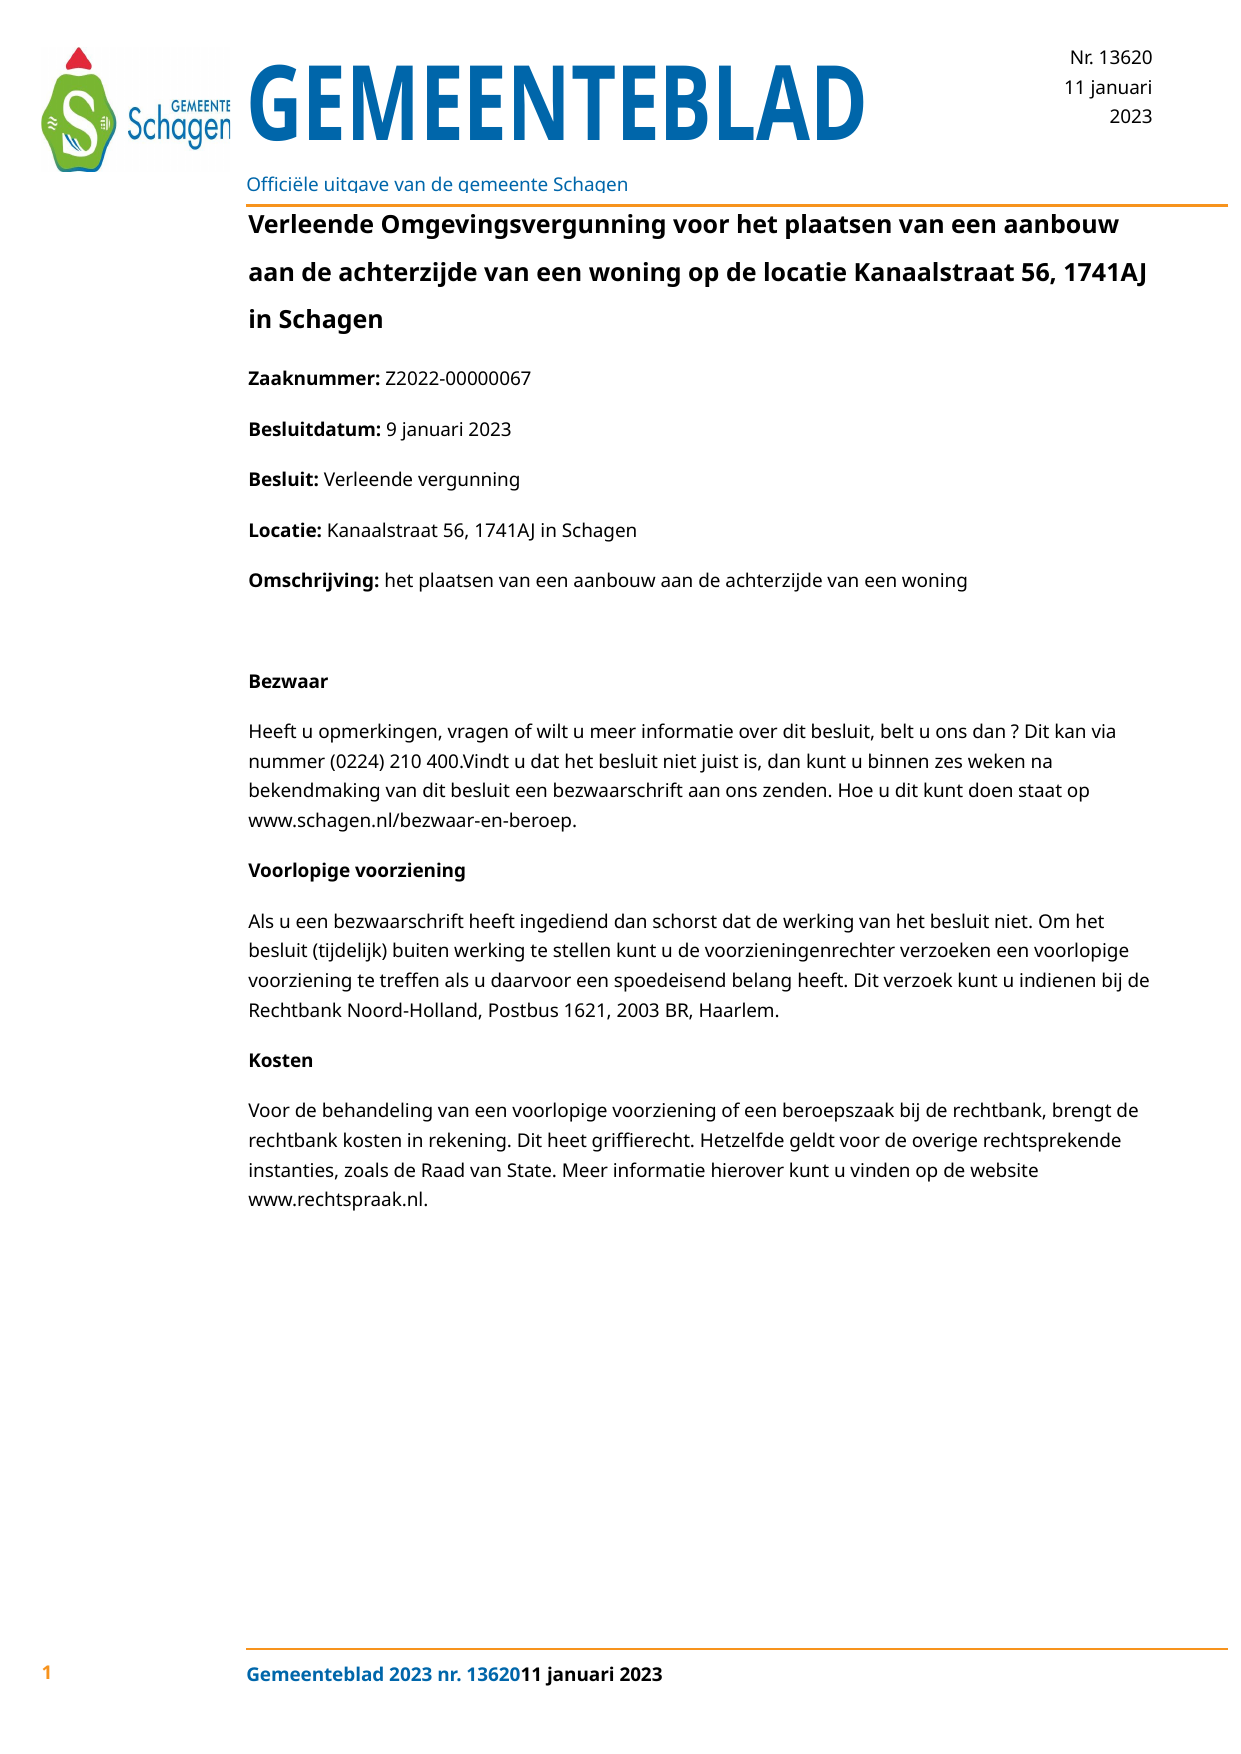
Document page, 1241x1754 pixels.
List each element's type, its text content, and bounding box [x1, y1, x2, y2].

text Besluit: Verleende vergunning [248, 466, 1152, 492]
text Omschrijving: het plaatsen van een aanbouw aan de achterzijde van een woning [248, 567, 1152, 593]
text Als u een bezwaarschrift heeft ingediend dan schorst dat de werking van het besluit niet. Om het besluit (tijdelijk) buiten werking te stellen kunt u de voorzieningenrechter verzoeken een voorlopige voorziening te treffen als u daarvoor een spoedeisend belang heeft. Dit verzoek kunt u indienen bij de Rechtbank Noord-Holland, Postbus 1621, 2003 BR, Haarlem. [248, 908, 1152, 1022]
text Kosten [248, 1047, 1152, 1073]
text Voorlopige voorziening [248, 858, 1152, 883]
text Besluitdatum: 9 januari 2023 [248, 416, 1152, 442]
text Voor de behandeling van een voorlopige voorziening of een beroepszaak bij de rechtbank, brengt de rechtbank kosten in rekening. Dit heet griffierecht. Hetzelfde geldt voor de overige rechtsprekende instanties, zoals de Raad van State. Meer informatie hierover kunt u vinden op de website www.rechtspraak.nl. [248, 1098, 1152, 1212]
text Locatie: Kanaalstraat 56, 1741AJ in Schagen [248, 517, 1152, 542]
text Zaaknummer: Z2022-00000067 [248, 366, 1152, 391]
text Verleende Omgevingsvergunning voor het plaatsen van een aanbouw aan de achterzijde van een woning op de locatie Kanaalstraat 56, 1741AJ in Schagen [248, 207, 1152, 336]
text Heeft u opmerkingen, vragen of wilt u meer informatie over dit besluit, belt u ons dan ? Dit kan via nummer (0224) 210 400.Vindt u dat het besluit niet juist is, dan kunt u binnen zes weken na bekendmaking van dit besluit een bezwaarschrift aan ons zenden. Hoe u dit kunt doen staat op www.schagen.nl/bezwaar-en-beroep. [248, 718, 1152, 833]
text Bezwaar [248, 668, 1152, 694]
picture [41, 47, 231, 172]
